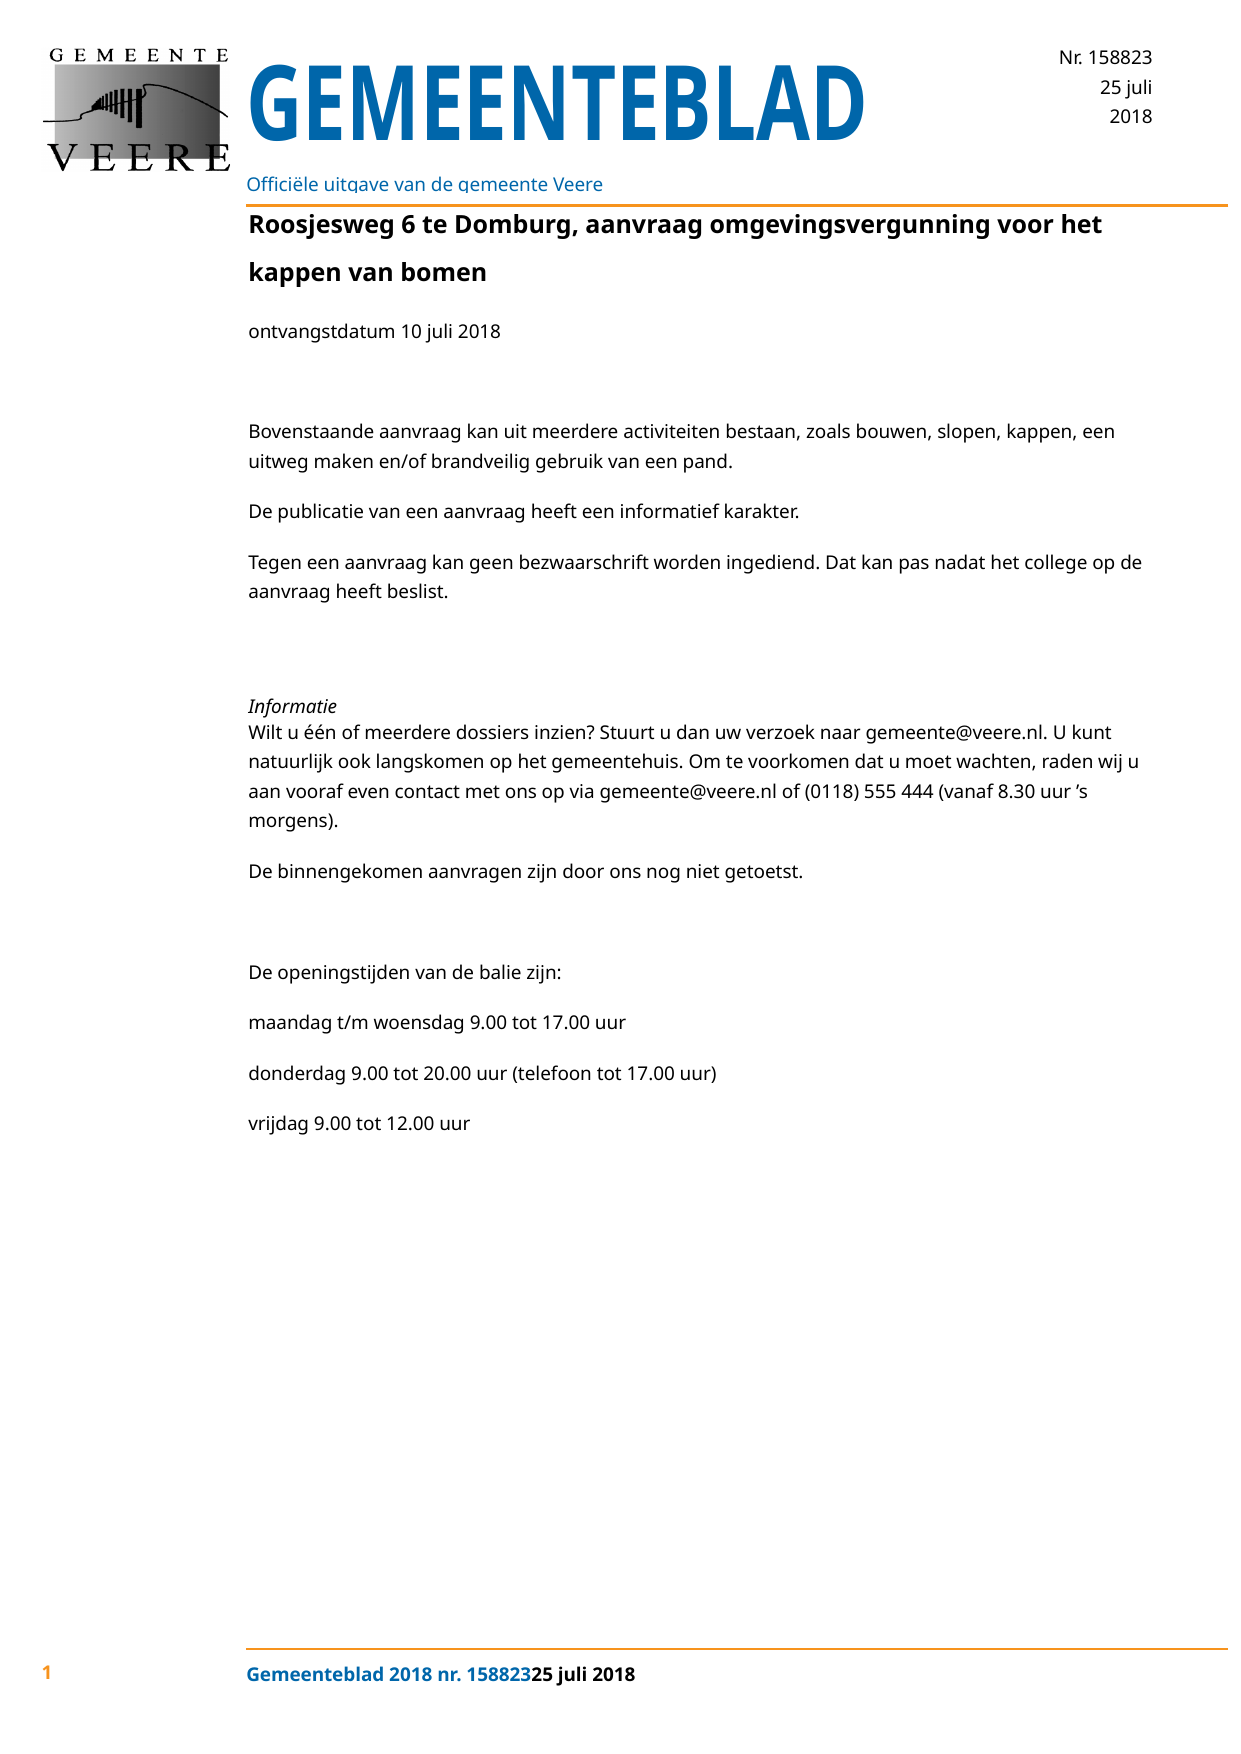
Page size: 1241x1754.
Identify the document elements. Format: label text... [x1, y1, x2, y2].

text Wilt u één of meerdere dossiers inzien? Stuurt u dan uw verzoek naar gemeente@veere.nl. U kunt natuurlijk ook langskomen op het gemeentehuis. Om te voorkomen dat u moet wachten, raden wij u aan vooraf even contact met ons op via gemeente@veere.nl of (0118) 555 444 (vanaf 8.30 uur ’s morgens). [248, 719, 1152, 833]
text De openingstijden van de balie zijn: [248, 959, 1152, 984]
text Tegen een aanvraag kan geen bezwaarschrift worden ingediend. Dat kan pas nadat het college op de aanvraag heeft beslist. [248, 549, 1152, 604]
text Roosjesweg 6 te Domburg, aanvraag omgevingsvergunning voor het kappen van bomen [248, 207, 1152, 288]
text De binnengekomen aanvragen zijn door ons nog niet getoetst. [248, 858, 1152, 884]
text De publicatie van een aanvraag heeft een informatief karakter. [248, 499, 1152, 524]
picture [41, 47, 231, 172]
text ontvangstdatum 10 juli 2018 [248, 318, 1152, 344]
text Bovenstaande aanvraag kan uit meerdere activiteiten bestaan, zoals bouwen, slopen, kappen, een uitweg maken en/of brandveilig gebruik van een pand. [248, 419, 1152, 474]
text maandag t/m woensdag 9.00 tot 17.00 uur [248, 1009, 1152, 1035]
text vrijdag 9.00 tot 12.00 uur [248, 1110, 1152, 1136]
text donderdag 9.00 tot 20.00 uur (telefoon tot 17.00 uur) [248, 1060, 1152, 1085]
text Informatie [248, 693, 1152, 719]
